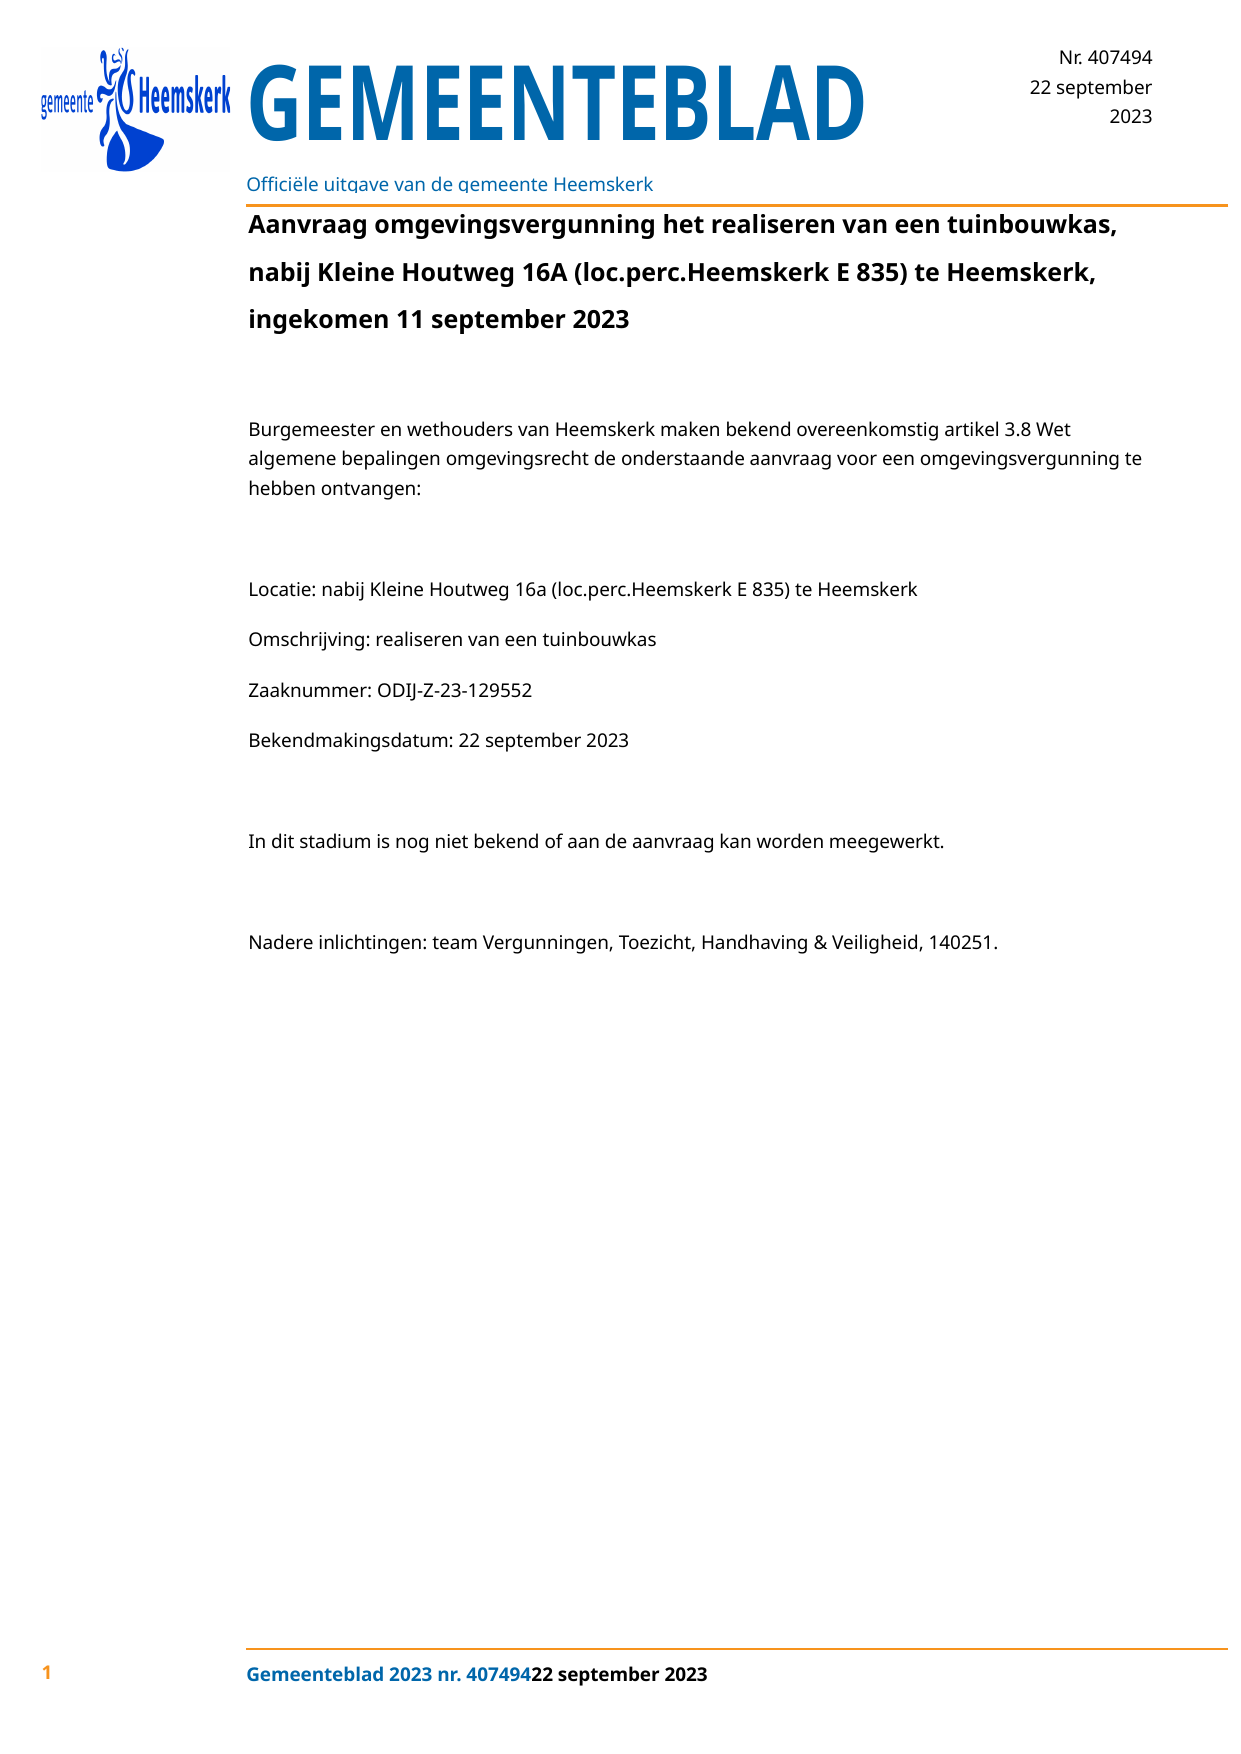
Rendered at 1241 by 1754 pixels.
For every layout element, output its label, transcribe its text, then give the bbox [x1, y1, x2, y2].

text Bekendmakingsdatum: 22 september 2023 [248, 727, 1152, 753]
text Omschrijving: realiseren van een tuinbouwkas [248, 626, 1152, 652]
text Aanvraag omgevingsvergunning het realiseren van een tuinbouwkas, nabij Kleine Houtweg 16A (loc.perc.Heemskerk E 835) te Heemskerk, ingekomen 11 september 2023 [248, 207, 1152, 336]
picture [41, 47, 231, 172]
text Nadere inlichtingen: team Vergunningen, Toezicht, Handhaving & Veiligheid, 140251. [248, 929, 1152, 954]
text Burgemeester en wethouders van Heemskerk maken bekend overeenkomstig artikel 3.8 Wet algemene bepalingen omgevingsrecht de onderstaande aanvraag voor een omgevingsvergunning te hebben ontvangen: [248, 416, 1152, 501]
text Locatie: nabij Kleine Houtweg 16a (loc.perc.Heemskerk E 835) te Heemskerk [248, 576, 1152, 602]
text In dit stadium is nog niet bekend of aan de aanvraag kan worden meegewerkt. [248, 828, 1152, 854]
text Zaaknummer: ODIJ-Z-23-129552 [248, 677, 1152, 702]
